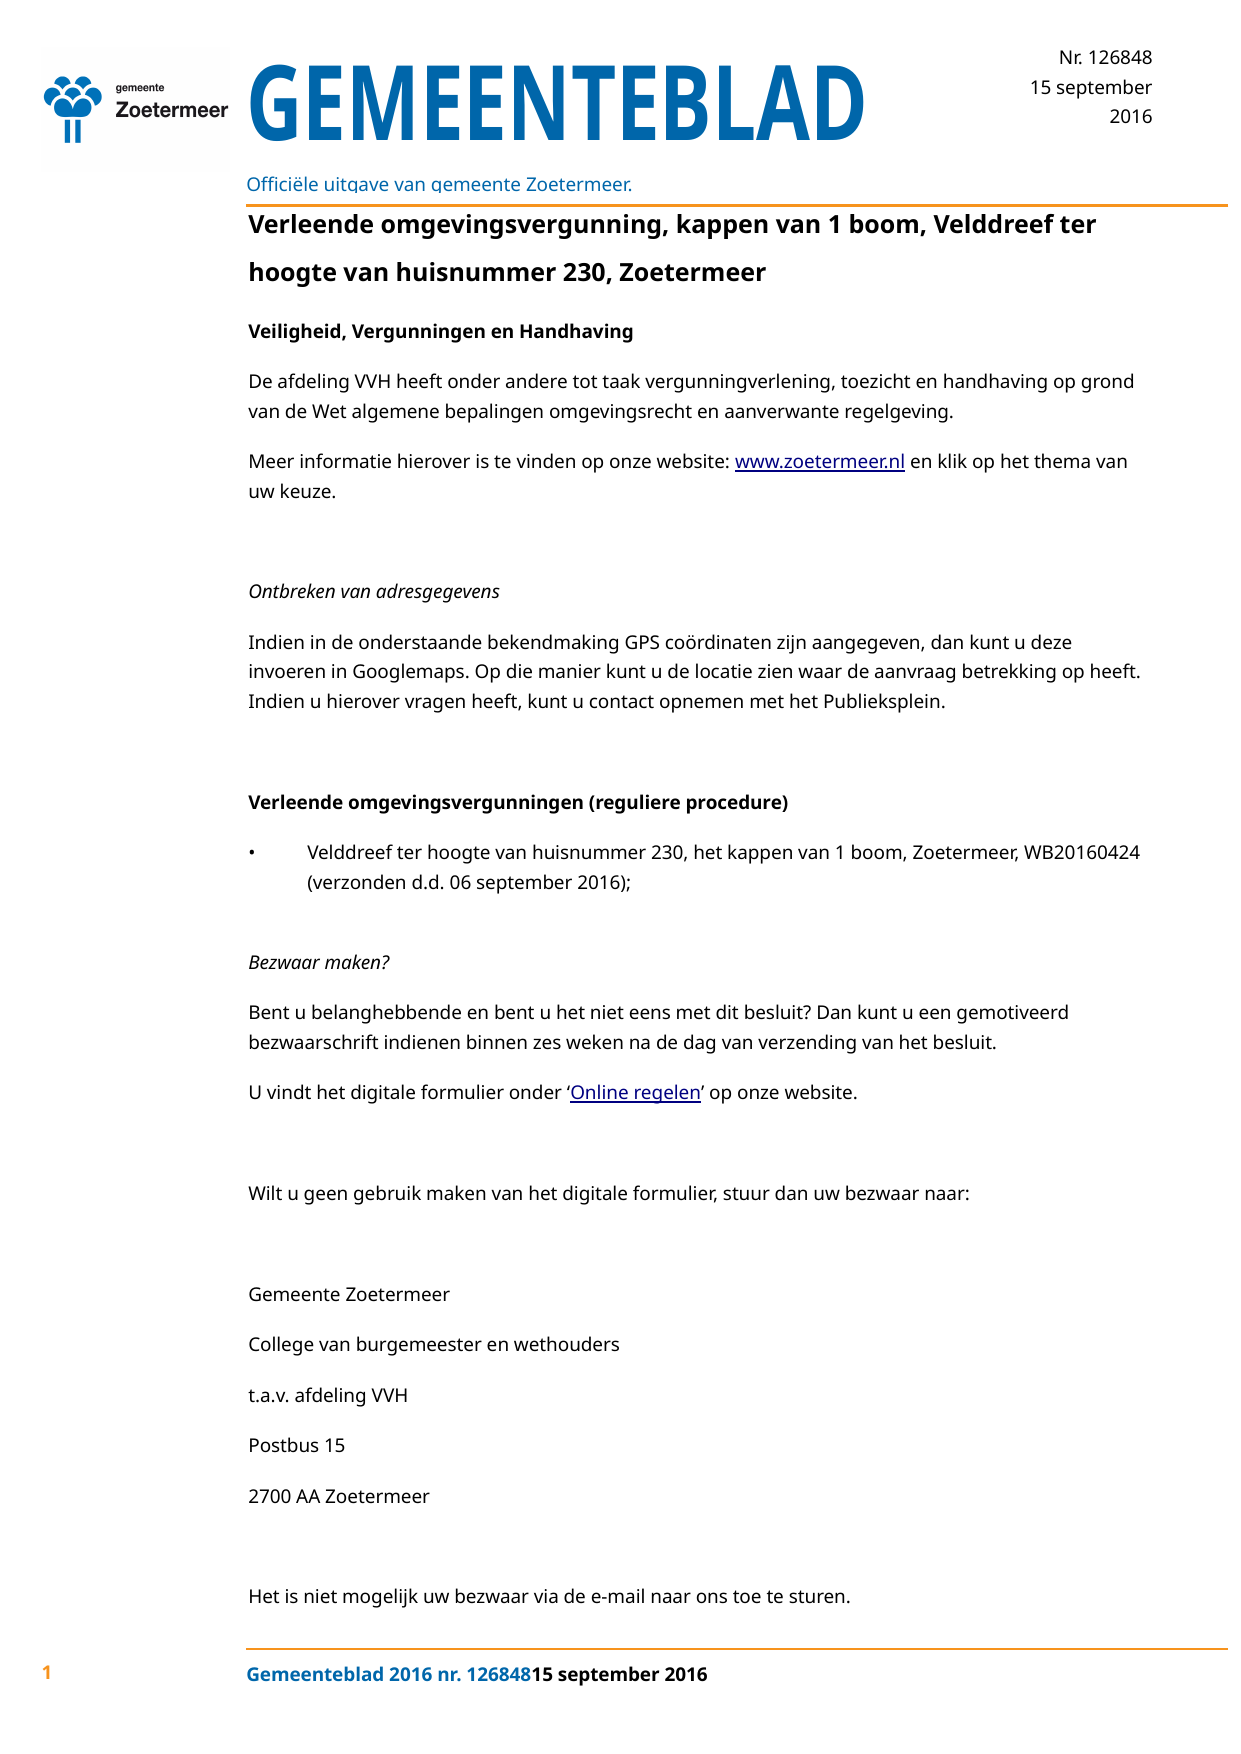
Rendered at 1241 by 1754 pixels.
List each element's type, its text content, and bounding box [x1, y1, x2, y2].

text Verleende omgevingsvergunning, kappen van 1 boom, Velddreef ter hoogte van huisnummer 230, Zoetermeer [248, 207, 1152, 288]
text U vindt het digitale formulier onder ‘Online regelen’ op onze website. [248, 1079, 1152, 1105]
text Verleende omgevingsvergunningen (reguliere procedure) [248, 789, 1152, 815]
text Het is niet mogelijk uw bezwaar via de e-mail naar ons toe te sturen. [248, 1584, 1152, 1609]
text Veiligheid, Vergunningen en Handhaving [248, 318, 1152, 344]
text Bent u belanghebbende en bent u het niet eens met dit besluit? Dan kunt u een gemotiveerd bezwaarschrift indienen binnen zes weken na de dag van verzending van het besluit. [248, 999, 1152, 1055]
text Postbus 15 [248, 1432, 1152, 1458]
list Velddreef ter hoogte van huisnummer 230, het kappen van 1 boom, Zoetermeer, WB20160424 (verzonden d.d. 06 september 2016); [248, 839, 1152, 895]
text Indien in de onderstaande bekendmaking GPS coördinaten zijn aangegeven, dan kunt u deze invoeren in Googlemaps. Op die manier kunt u de locatie zien waar de aanvraag betrekking op heeft. Indien u hierover vragen heeft, kunt u contact opnemen met het Publieksplein. [248, 629, 1152, 714]
text Meer informatie hierover is te vinden op onze website: www.zoetermeer.nl en klik op het thema van uw keuze. [248, 448, 1152, 504]
text Gemeente Zoetermeer [248, 1281, 1152, 1307]
text De afdeling VVH heeft onder andere tot taak vergunningverlening, toezicht en handhaving op grond van de Wet algemene bepalingen omgevingsrecht en aanverwante regelgeving. [248, 368, 1152, 424]
text Ontbreken van adresgegevens [248, 579, 1152, 604]
text t.a.v. afdeling VVH [248, 1382, 1152, 1408]
text Bezwaar maken? [248, 949, 1152, 975]
picture [41, 47, 231, 172]
text 2700 AA Zoetermeer [248, 1483, 1152, 1509]
text College van burgemeester en wethouders [248, 1332, 1152, 1357]
text Wilt u geen gebruik maken van het digitale formulier, stuur dan uw bezwaar naar: [248, 1180, 1152, 1206]
